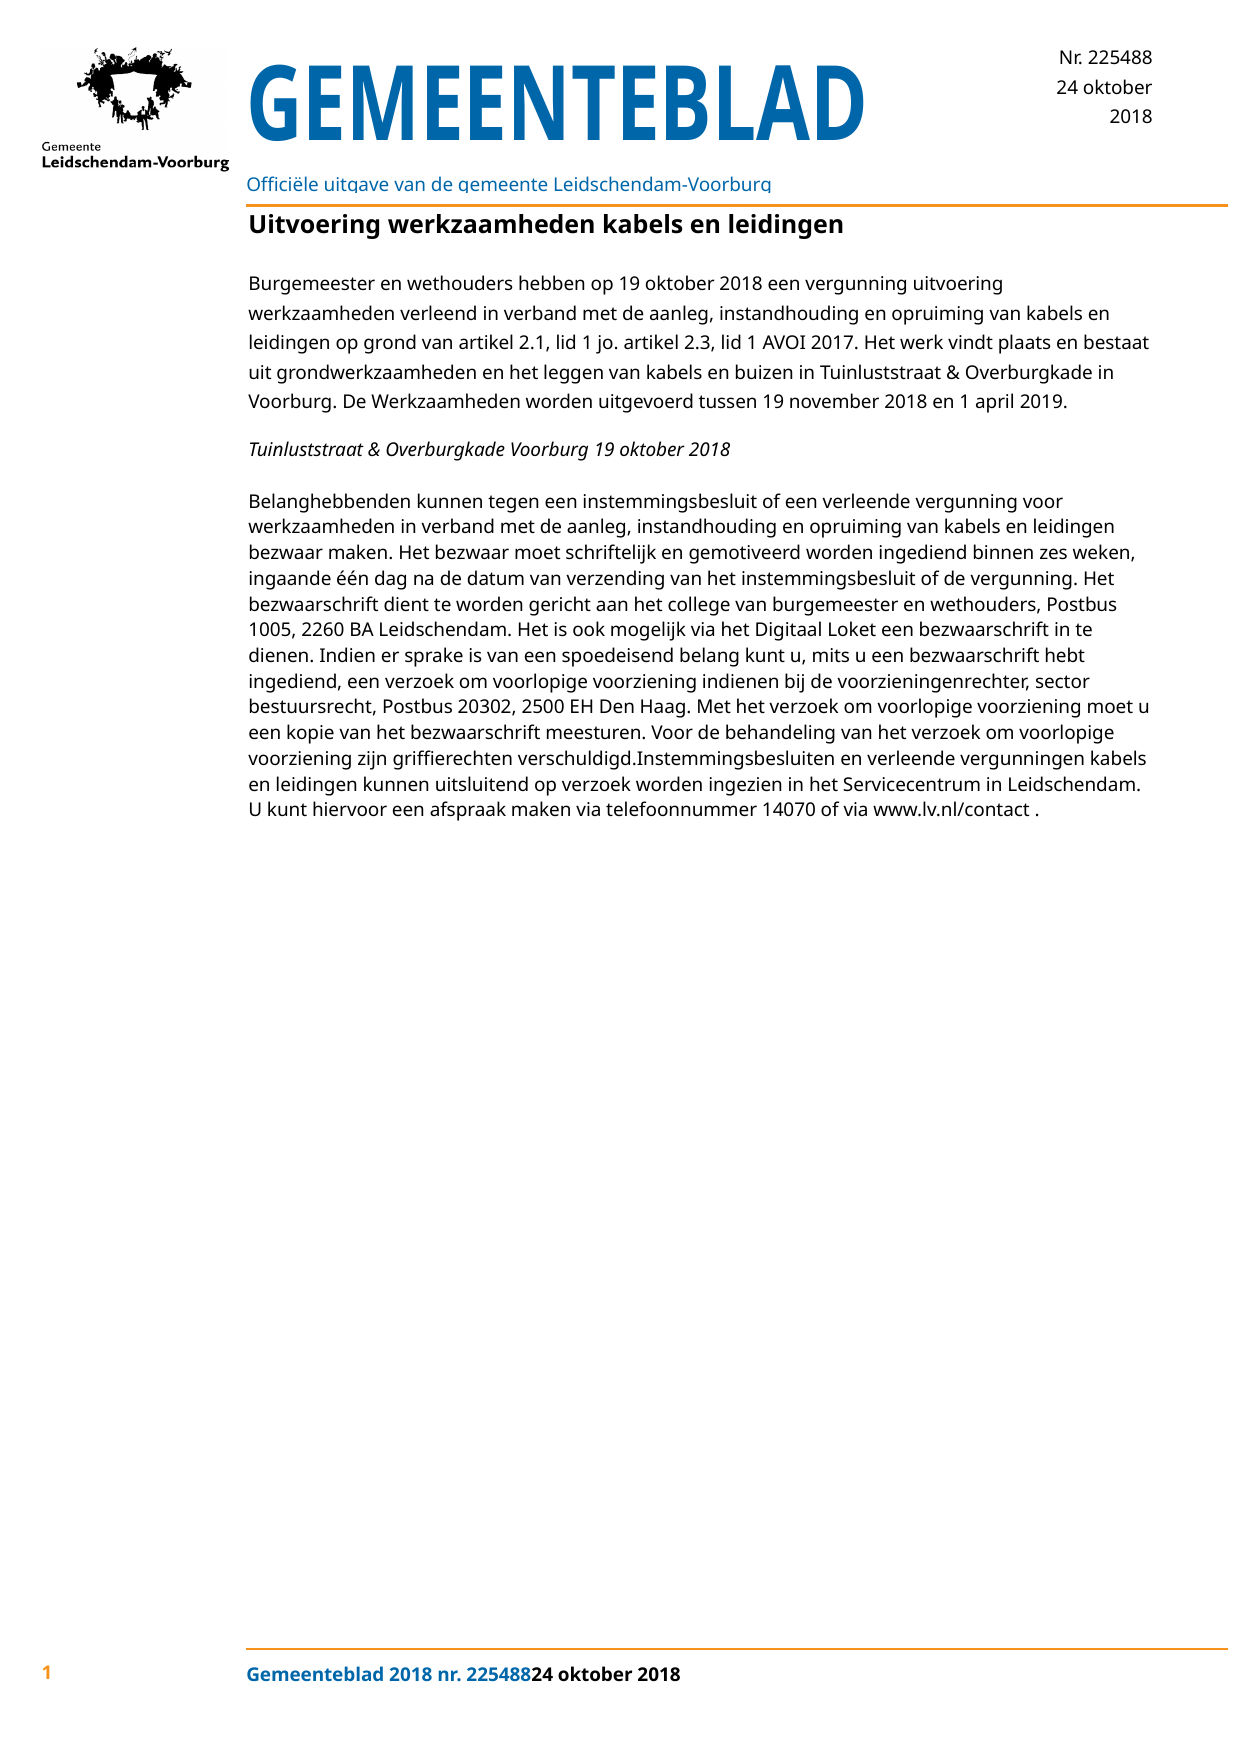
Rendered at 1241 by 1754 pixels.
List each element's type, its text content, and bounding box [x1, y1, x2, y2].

text Tuinluststraat & Overburgkade Voorburg 19 oktober 2018 [248, 436, 1152, 462]
picture [41, 47, 231, 172]
text Burgemeester en wethouders hebben op 19 oktober 2018 een vergunning uitvoering werkzaamheden verleend in verband met de aanleg, instandhouding en opruiming van kabels en leidingen op grond van artikel 2.1, lid 1 jo. artikel 2.3, lid 1 AVOI 2017. Het werk vindt plaats en bestaat uit grondwerkzaamheden en het leggen van kabels en buizen in Tuinluststraat & Overburgkade in Voorburg. De Werkzaamheden worden uitgevoerd tussen 19 november 2018 en 1 april 2019. [248, 270, 1152, 414]
text Belanghebbenden kunnen tegen een instemmingsbesluit of een verleende vergunning voor werkzaamheden in verband met de aanleg, instandhouding en opruiming van kabels en leidingen bezwaar maken. Het bezwaar moet schriftelijk en gemotiveerd worden ingediend binnen zes weken, ingaande één dag na de datum van verzending van het instemmingsbesluit of de vergunning. Het bezwaarschrift dient te worden gericht aan het college van burgemeester en wethouders, Postbus 1005, 2260 BA Leidschendam. Het is ook mogelijk via het Digitaal Loket een bezwaarschrift in te dienen. Indien er sprake is van een spoedeisend belang kunt u, mits u een bezwaarschrift hebt ingediend, een verzoek om voorlopige voorziening indienen bij de voorzieningenrechter, sector bestuursrecht, Postbus 20302, 2500 EH Den Haag. Met het verzoek om voorlopige voorziening moet u een kopie van het bezwaarschrift meesturen. Voor de behandeling van het verzoek om voorlopige voorziening zijn griffierechten verschuldigd.Instemmingsbesluiten en verleende vergunningen kabels en leidingen kunnen uitsluitend op verzoek worden ingezien in het Servicecentrum in Leidschendam. U kunt hiervoor een afspraak maken via telefoonnummer 14070 of via www.lv.nl/contact . [248, 488, 1152, 822]
text Uitvoering werkzaamheden kabels en leidingen [248, 207, 1152, 241]
